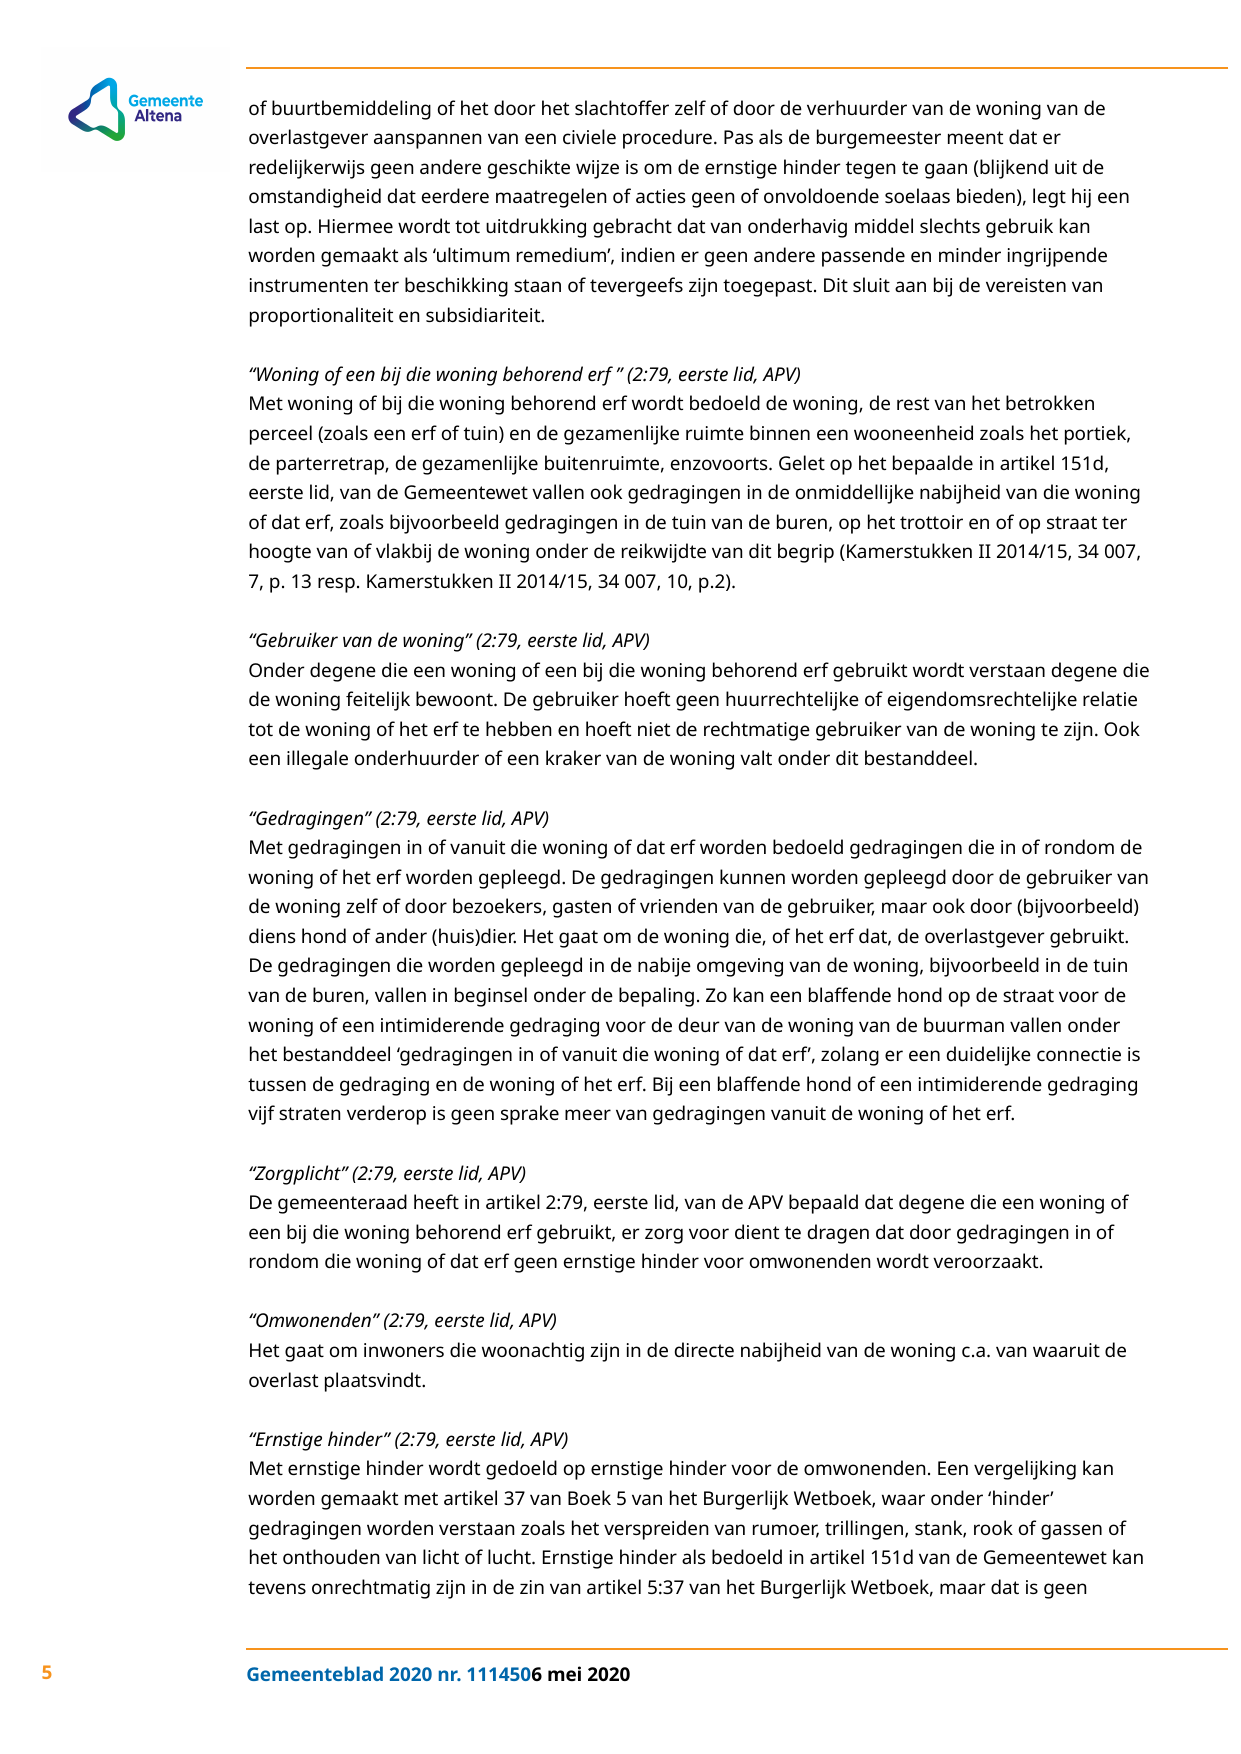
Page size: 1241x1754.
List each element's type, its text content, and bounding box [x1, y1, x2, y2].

picture [41, 47, 231, 172]
text Met gedragingen in of vanuit die woning of dat erf worden bedoeld gedragingen die in of rondom de woning of het erf worden gepleegd. De gedragingen kunnen worden gepleegd door de gebruiker van de woning zelf of door bezoekers, gasten of vrienden van de gebruiker, maar ook door (bijvoorbeeld) diens hond of ander (huis)dier. Het gaat om de woning die, of het erf dat, de overlastgever gebruikt. De gedragingen die worden gepleegd in de nabije omgeving van de woning, bijvoorbeeld in de tuin van de buren, vallen in beginsel onder de bepaling. Zo kan een blaffende hond op de straat voor de woning of een intimiderende gedraging voor de deur van de woning van de buurman vallen onder het bestanddeel ‘gedragingen in of vanuit die woning of dat erf’, zolang er een duidelijke connectie is tussen de gedraging en de woning of het erf. Bij een blaffende hond of een intimiderende gedraging vijf straten verderop is geen sprake meer van gedragingen vanuit de woning of het erf. [248, 834, 1152, 1126]
text “Woning of een bij die woning behorend erf ” (2:79, eerste lid, APV) [248, 361, 1152, 387]
text Met woning of bij die woning behorend erf wordt bedoeld de woning, de rest van het betrokken perceel (zoals een erf of tuin) en de gezamenlijke ruimte binnen een wooneenheid zoals het portiek, de parterretrap, de gezamenlijke buitenruimte, enzovoorts. Gelet op het bepaalde in artikel 151d, eerste lid, van de Gemeentewet vallen ook gedragingen in de onmiddellijke nabijheid van die woning of dat erf, zoals bijvoorbeeld gedragingen in de tuin van de buren, op het trottoir en of op straat ter hoogte van of vlakbij de woning onder de reikwijdte van dit begrip (Kamerstukken II 2014/15, 34 007, 7, p. 13 resp. Kamerstukken II 2014/15, 34 007, 10, p.2). [248, 391, 1152, 594]
text Met ernstige hinder wordt gedoeld op ernstige hinder voor de omwonenden. Een vergelijking kan worden gemaakt met artikel 37 van Boek 5 van het Burgerlijk Wetboek, waar onder ‘hinder’ gedragingen worden verstaan zoals het verspreiden van rumoer, trillingen, stank, rook of gassen of het onthouden van licht of lucht. Ernstige hinder als bedoeld in artikel 151d van de Gemeentewet kan tevens onrechtmatig zijn in de zin van artikel 5:37 van het Burgerlijk Wetboek, maar dat is geen [248, 1456, 1152, 1600]
text Het gaat om inwoners die woonachtig zijn in de directe nabijheid van de woning c.a. van waaruit de overlast plaatsvindt. [248, 1337, 1152, 1393]
text “Omwonenden” (2:79, eerste lid, APV) [248, 1308, 1152, 1333]
text “Ernstige hinder” (2:79, eerste lid, APV) [248, 1426, 1152, 1452]
text of buurtbemiddeling of het door het slachtoffer zelf of door de verhuurder van de woning van de overlastgever aanspannen van een civiele procedure. Pas als de burgemeester meent dat er redelijkerwijs geen andere geschikte wijze is om de ernstige hinder tegen te gaan (blijkend uit de omstandigheid dat eerdere maatregelen of acties geen of onvoldoende soelaas bieden), legt hij een last op. Hiermee wordt tot uitdrukking gebracht dat van onderhavig middel slechts gebruik kan worden gemaakt als ‘ultimum remedium’, indien er geen andere passende en minder ingrijpende instrumenten ter beschikking staan of tevergeefs zijn toegepast. Dit sluit aan bij de vereisten van proportionaliteit en subsidiariteit. [248, 95, 1152, 328]
text “Gebruiker van de woning” (2:79, eerste lid, APV) [248, 627, 1152, 653]
text “Gedragingen” (2:79, eerste lid, APV) [248, 805, 1152, 831]
text Onder degene die een woning of een bij die woning behorend erf gebruikt wordt verstaan degene die de woning feitelijk bewoont. De gebruiker hoeft geen huurrechtelijke of eigendomsrechtelijke relatie tot de woning of het erf te hebben en hoeft niet de rechtmatige gebruiker van de woning te zijn. Ook een illegale onderhuurder of een kraker van de woning valt onder dit bestanddeel. [248, 657, 1152, 771]
text De gemeenteraad heeft in artikel 2:79, eerste lid, van de APV bepaald dat degene die een woning of een bij die woning behorend erf gebruikt, er zorg voor dient te dragen dat door gedragingen in of rondom die woning of dat erf geen ernstige hinder voor omwonenden wordt veroorzaakt. [248, 1189, 1152, 1274]
text “Zorgplicht” (2:79, eerste lid, APV) [248, 1160, 1152, 1186]
